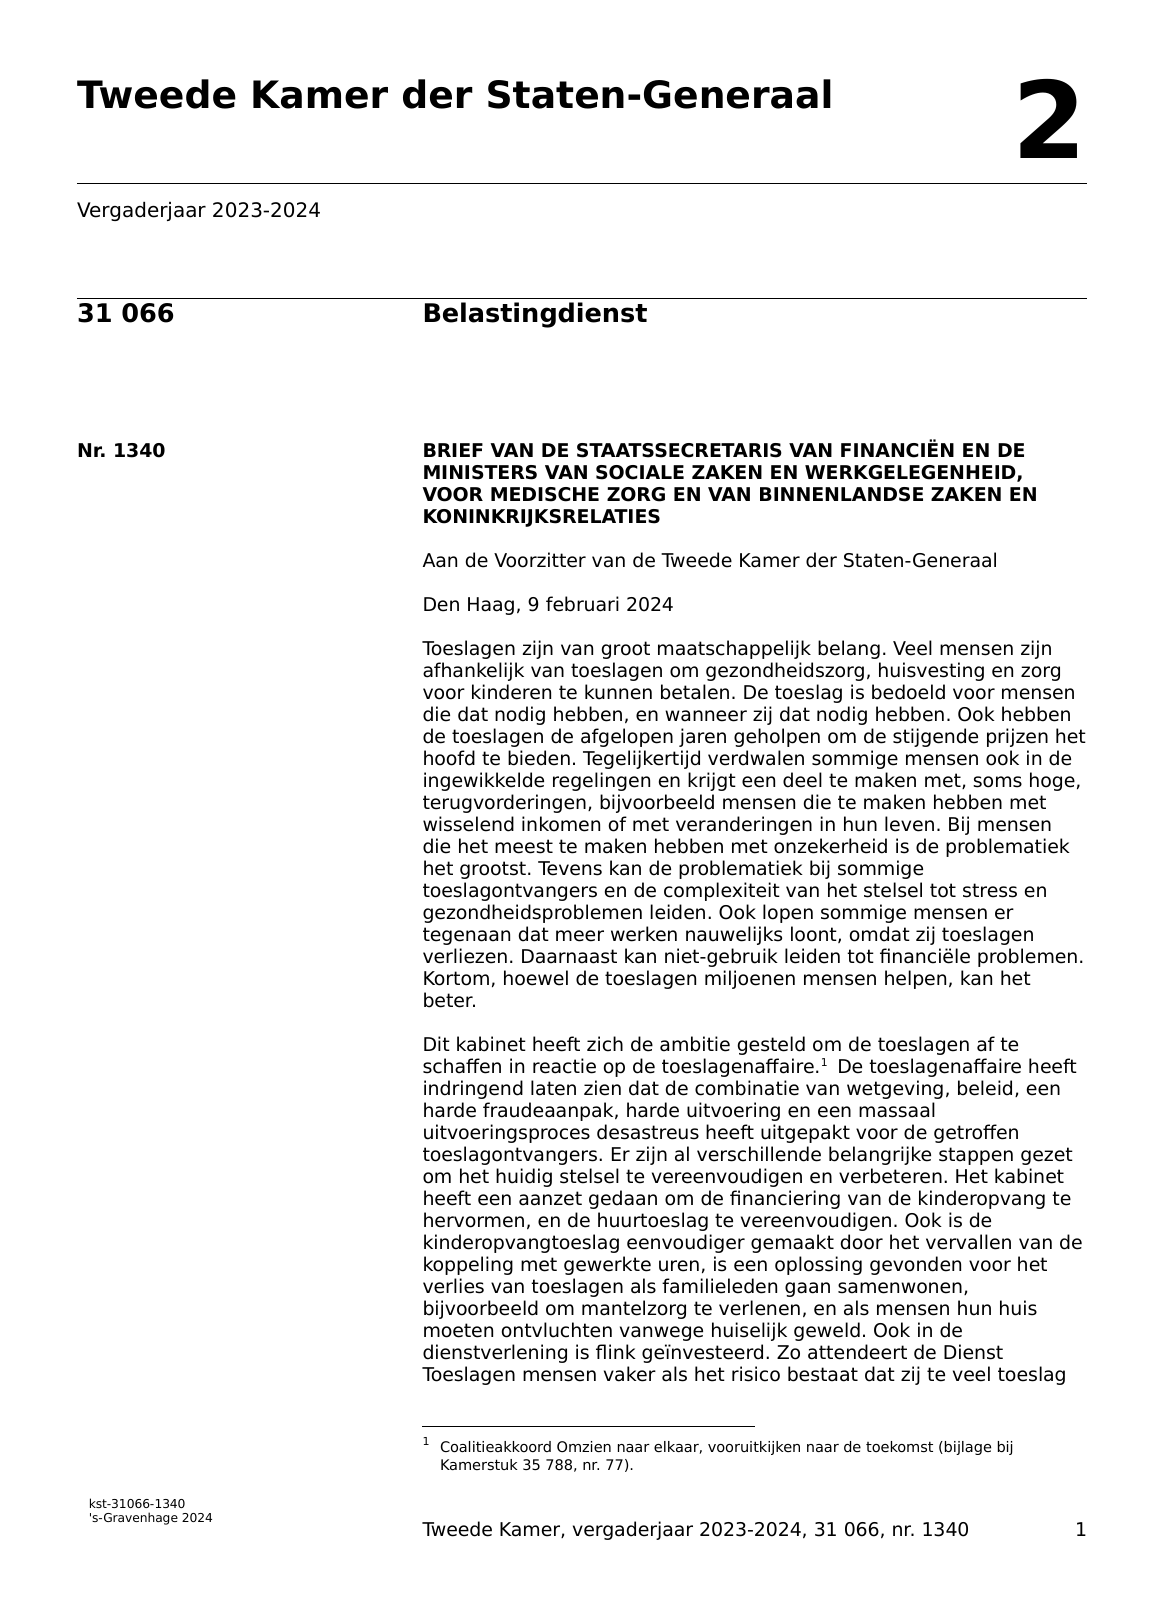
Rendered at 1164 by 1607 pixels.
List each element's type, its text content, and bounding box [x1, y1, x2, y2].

text kst-31066-1340 [88, 1497, 323, 1511]
text Aan de Voorzitter van de Tweede Kamer der Staten-Generaal [422, 550, 1087, 572]
table_header 2 [886, 59, 1087, 183]
text Toeslagen zijn van groot maatschappelijk belang. Veel mensen zijn afhankelijk van toeslagen om gezondheidszorg, huisvesting en zorg voor kinderen te kunnen betalen. De toeslag is bedoeld voor mensen die dat nodig hebben, en wanneer zij dat nodig hebben. Ook hebben de toeslagen de afgelopen jaren geholpen om de stijgende prijzen het hoofd te bieden. Tegelijkertijd verdwalen sommige mensen ook in de ingewikkelde regelingen en krijgt een deel te maken met, soms hoge, terugvorderingen, bijvoorbeeld mensen die te maken hebben met wisselend inkomen of met veranderingen in hun leven. Bij mensen die het meest te maken hebben met onzekerheid is de problematiek het grootst. Tevens kan de problematiek bij sommige toeslagontvangers en de complexiteit van het stelsel tot stress en gezondheidsproblemen leiden. Ook lopen sommige mensen er tegenaan dat meer werken nauwelijks loont, omdat zij toeslagen verliezen. Daarnaast kan niet-gebruik leiden tot financiële problemen. Kortom, hoewel de toeslagen miljoenen mensen helpen, kan het beter. [422, 638, 1087, 1012]
subtitle 31 066 Belastingdienst [77, 299, 1087, 329]
text Coalitieakkoord Omzien naar elkaar, vooruitkijken naar de toekomst (bijlage bij Kamerstuk 35 788, nr. 77). [422, 1435, 1087, 1474]
subtitle Nr. 1340 BRIEF VAN DE STAATSSECRETARIS VAN FINANCIËN EN DE MINISTERS VAN SOCIALE ZAKEN EN WERKGELEGENHEID, VOOR MEDISCHE ZORG EN VAN BINNENLANDSE ZAKEN EN KONINKRIJKSRELATIES [77, 440, 1087, 528]
text Dit kabinet heeft zich de ambitie gesteld om de toeslagen af te schaffen in reactie op de toeslagenaffaire. De toeslagenaffaire heeft indringend laten zien dat de combinatie van wetgeving, beleid, een harde fraudeaanpak, harde uitvoering en een massaal uitvoeringsproces desastreus heeft uitgepakt voor de getroffen toeslagontvangers. Er zijn al verschillende belangrijke stappen gezet om het huidig stelsel te vereenvoudigen en verbeteren. Het kabinet heeft een aanzet gedaan om de financiering van de kinderopvang te hervormen, en de huurtoeslag te vereenvoudigen. Ook is de kinderopvangtoeslag eenvoudiger gemaakt door het vervallen van de koppeling met gewerkte uren, is een oplossing gevonden voor het verlies van toeslagen als familieleden gaan samenwonen, bijvoorbeeld om mantelzorg te verlenen, en als mensen hun huis moeten ontvluchten vanwege huiselijk geweld. Ook in de dienstverlening is flink geïnvesteerd. Zo attendeert de Dienst Toeslagen mensen vaker als het risico bestaat dat zij te veel toeslag [422, 1034, 1087, 1386]
table_cell Vergaderjaar 2023-2024 [77, 184, 1087, 298]
text Den Haag, 9 februari 2024 [422, 594, 1087, 616]
table_header Tweede Kamer der Staten-Generaal [77, 59, 886, 183]
text 's-Gravenhage 2024 [88, 1511, 323, 1525]
